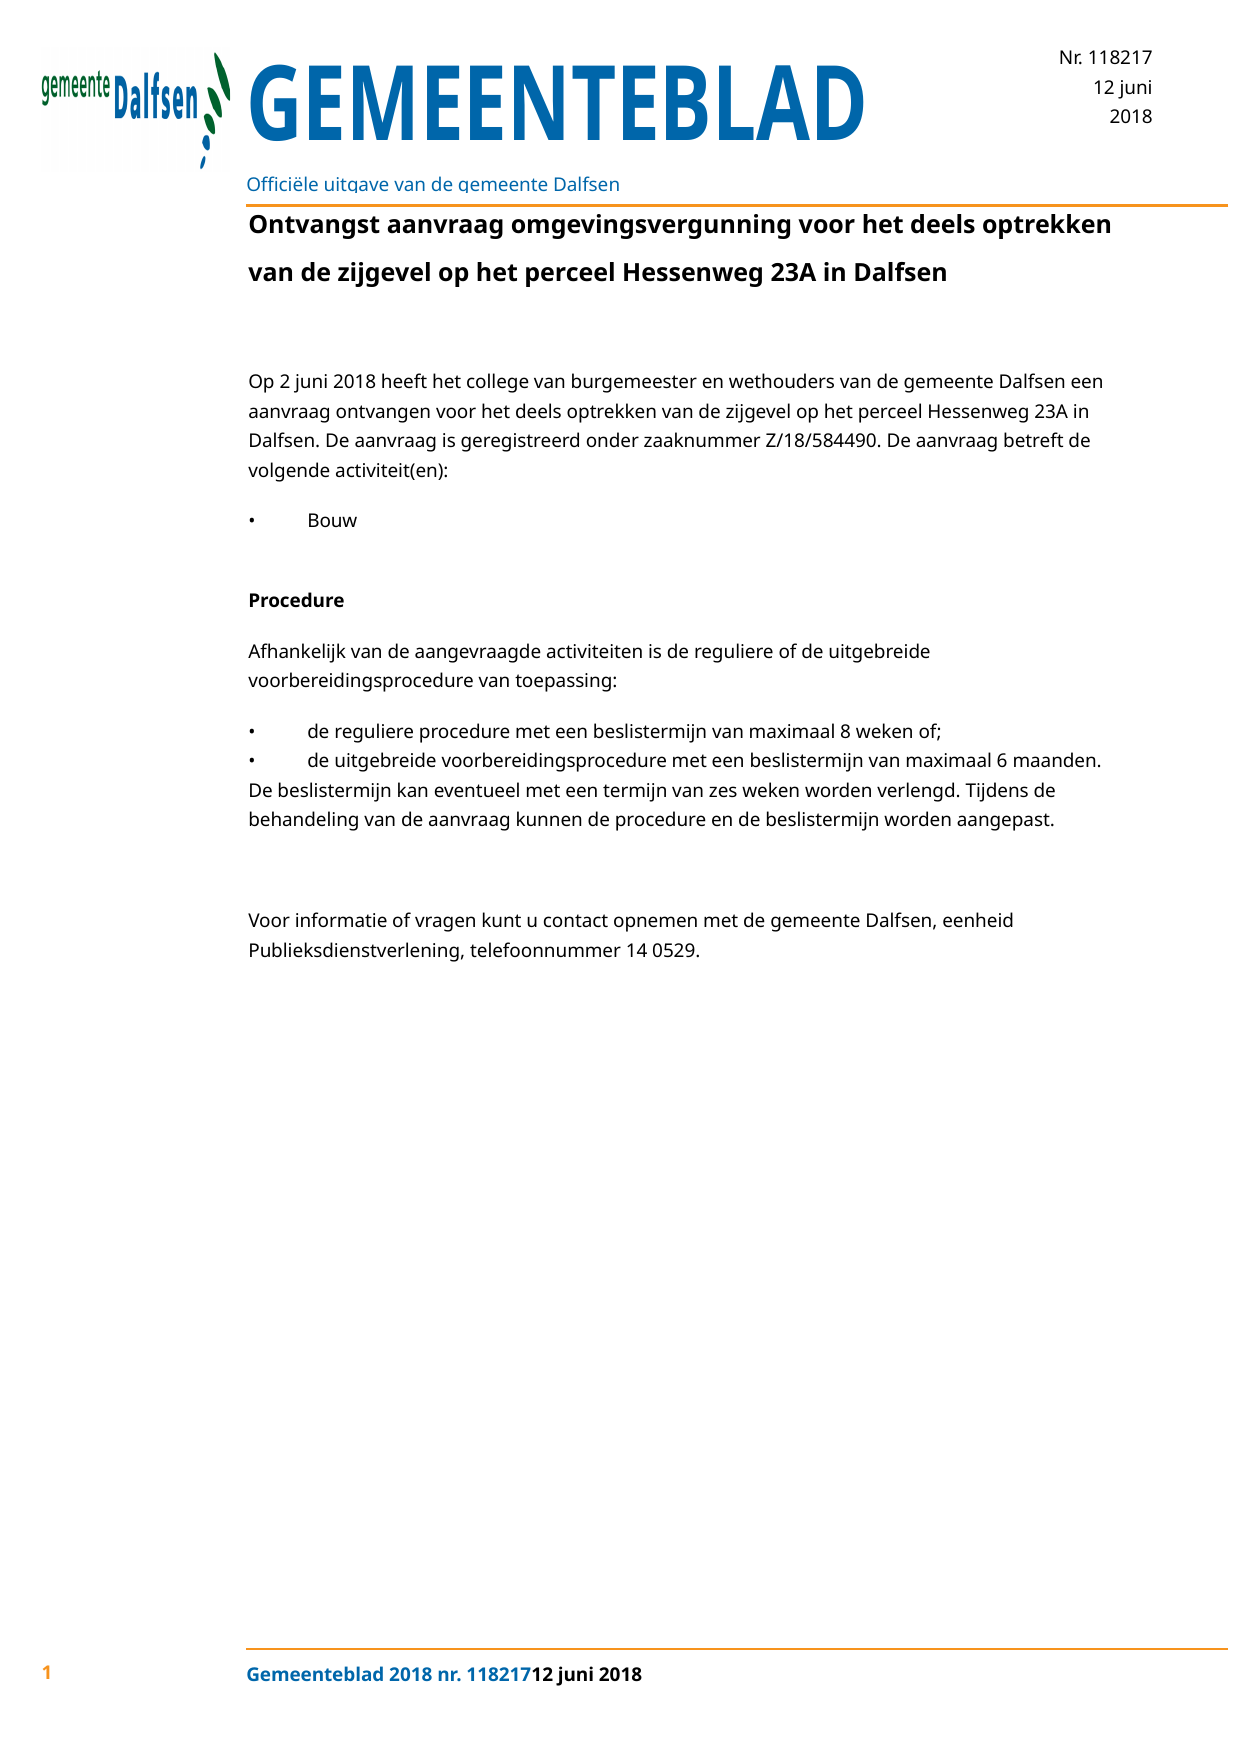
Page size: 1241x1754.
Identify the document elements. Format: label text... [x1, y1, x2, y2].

text Voor informatie of vragen kunt u contact opnemen met de gemeente Dalfsen, eenheid Publieksdienstverlening, telefoonnummer 14 0529. [248, 907, 1152, 963]
picture [41, 47, 231, 172]
list de uitgebreide voorbereidingsprocedure met een beslistermijn van maximaal 6 maanden. [248, 747, 1152, 773]
text Op 2 juni 2018 heeft het college van burgemeester en wethouders van de gemeente Dalfsen een aanvraag ontvangen voor het deels optrekken van de zijgevel op het perceel Hessenweg 23A in Dalfsen. De aanvraag is geregistreerd onder zaaknummer Z/18/584490. De aanvraag betreft de volgende activiteit(en): [248, 368, 1152, 483]
text Procedure [248, 587, 1152, 613]
list Bouw [248, 507, 1152, 533]
list de reguliere procedure met een beslistermijn van maximaal 8 weken of; [248, 718, 1152, 744]
text De beslistermijn kan eventueel met een termijn van zes weken worden verlengd. Tijdens de behandeling van de aanvraag kunnen de procedure en de beslistermijn worden aangepast. [248, 777, 1152, 832]
text Afhankelijk van de aangevraagde activiteiten is de reguliere of de uitgebreide voorbereidingsprocedure van toepassing: [248, 638, 1152, 693]
text Ontvangst aanvraag omgevingsvergunning voor het deels optrekken van de zijgevel op het perceel Hessenweg 23A in Dalfsen [248, 207, 1152, 288]
